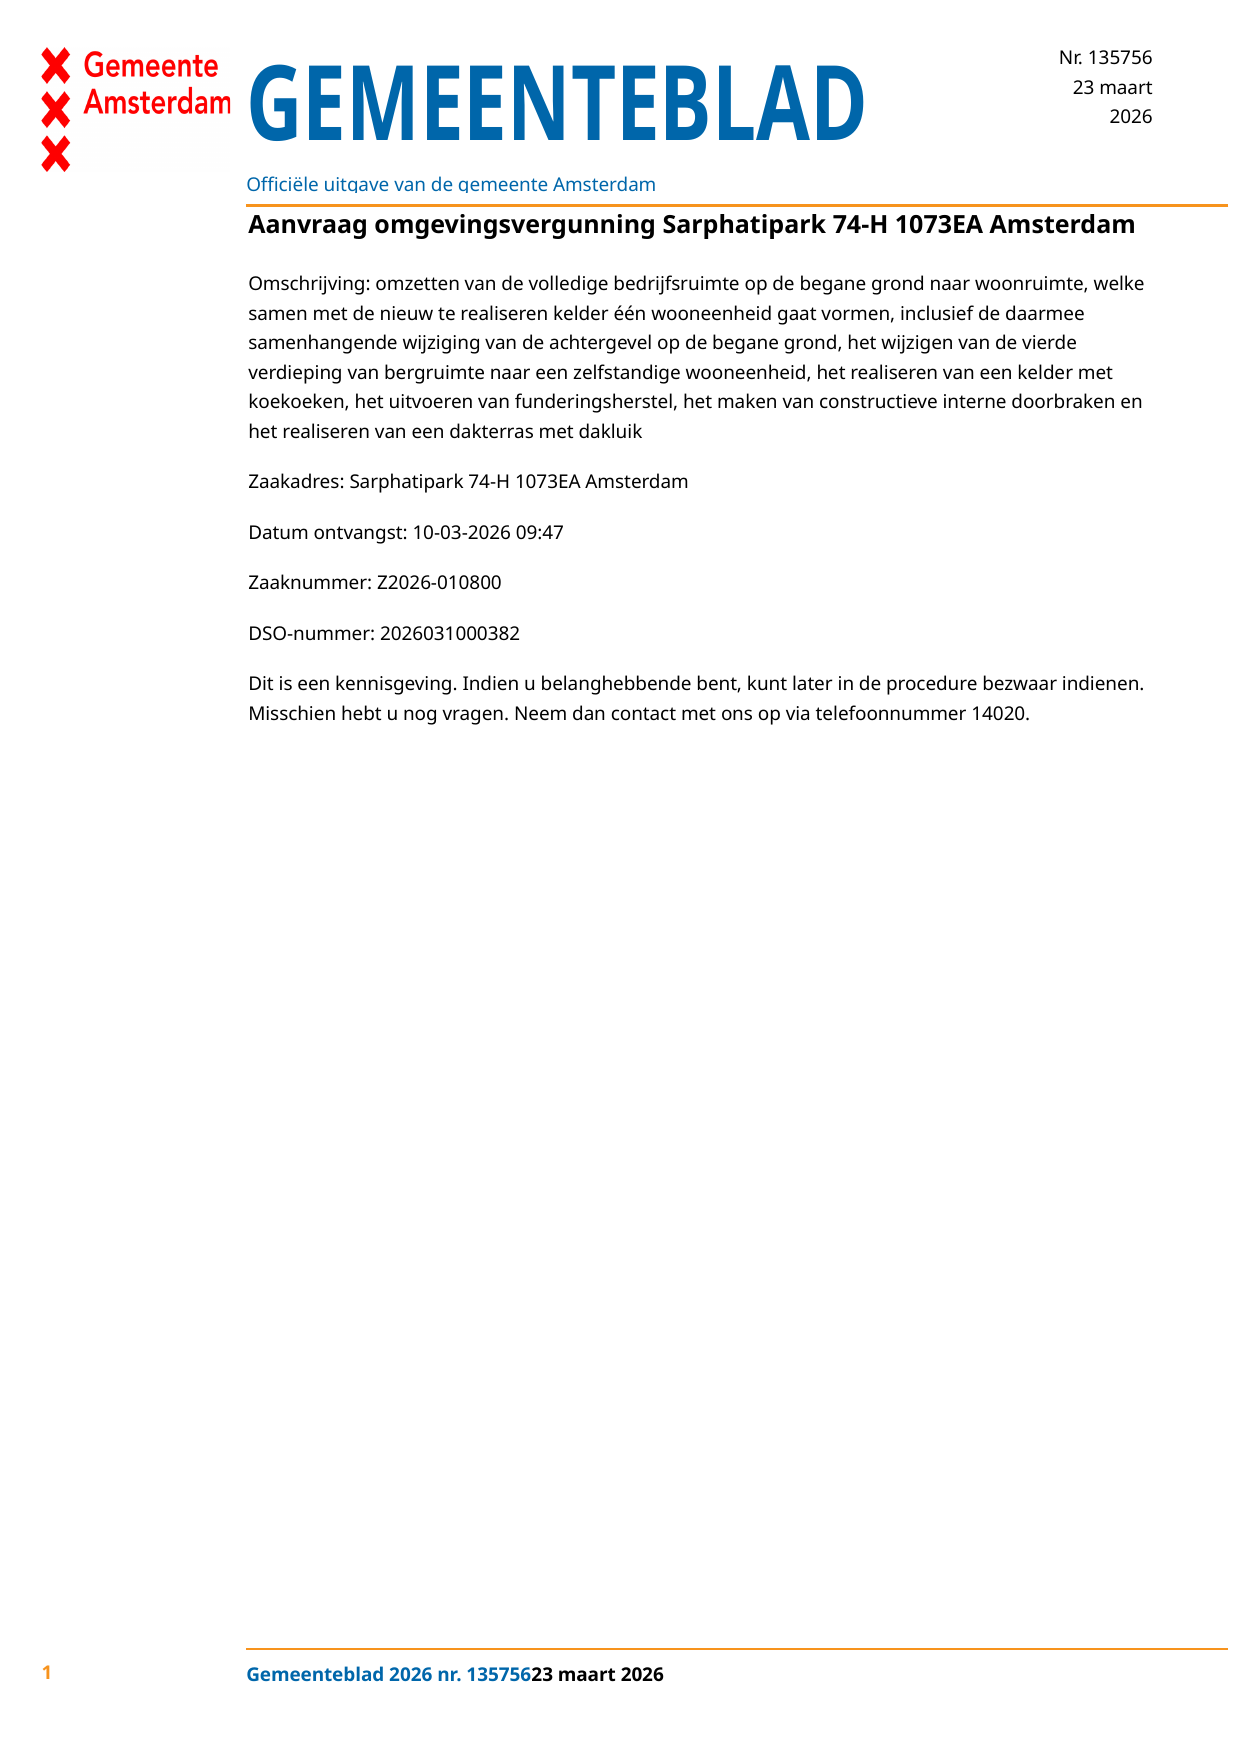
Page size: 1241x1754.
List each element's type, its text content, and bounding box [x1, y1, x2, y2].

picture [41, 47, 231, 172]
text Dit is een kennisgeving. Indien u belanghebbende bent, kunt later in de procedure bezwaar indienen. Misschien hebt u nog vragen. Neem dan contact met ons op via telefoonnummer 14020. [248, 670, 1152, 726]
text Zaakadres: Sarphatipark 74-H 1073EA Amsterdam [248, 469, 1152, 494]
text Aanvraag omgevingsvergunning Sarphatipark 74-H 1073EA Amsterdam [248, 207, 1152, 241]
text Omschrijving: omzetten van de volledige bedrijfsruimte op de begane grond naar woonruimte, welke samen met de nieuw te realiseren kelder één wooneenheid gaat vormen, inclusief de daarmee samenhangende wijziging van de achtergevel op de begane grond, het wijzigen van de vierde verdieping van bergruimte naar een zelfstandige wooneenheid, het realiseren van een kelder met koekoeken, het uitvoeren van funderingsherstel, het maken van constructieve interne doorbraken en het realiseren van een dakterras met dakluik [248, 270, 1152, 444]
text DSO-nummer: 2026031000382 [248, 620, 1152, 646]
text Datum ontvangst: 10-03-2026 09:47 [248, 519, 1152, 545]
text Zaaknummer: Z2026-010800 [248, 569, 1152, 595]
